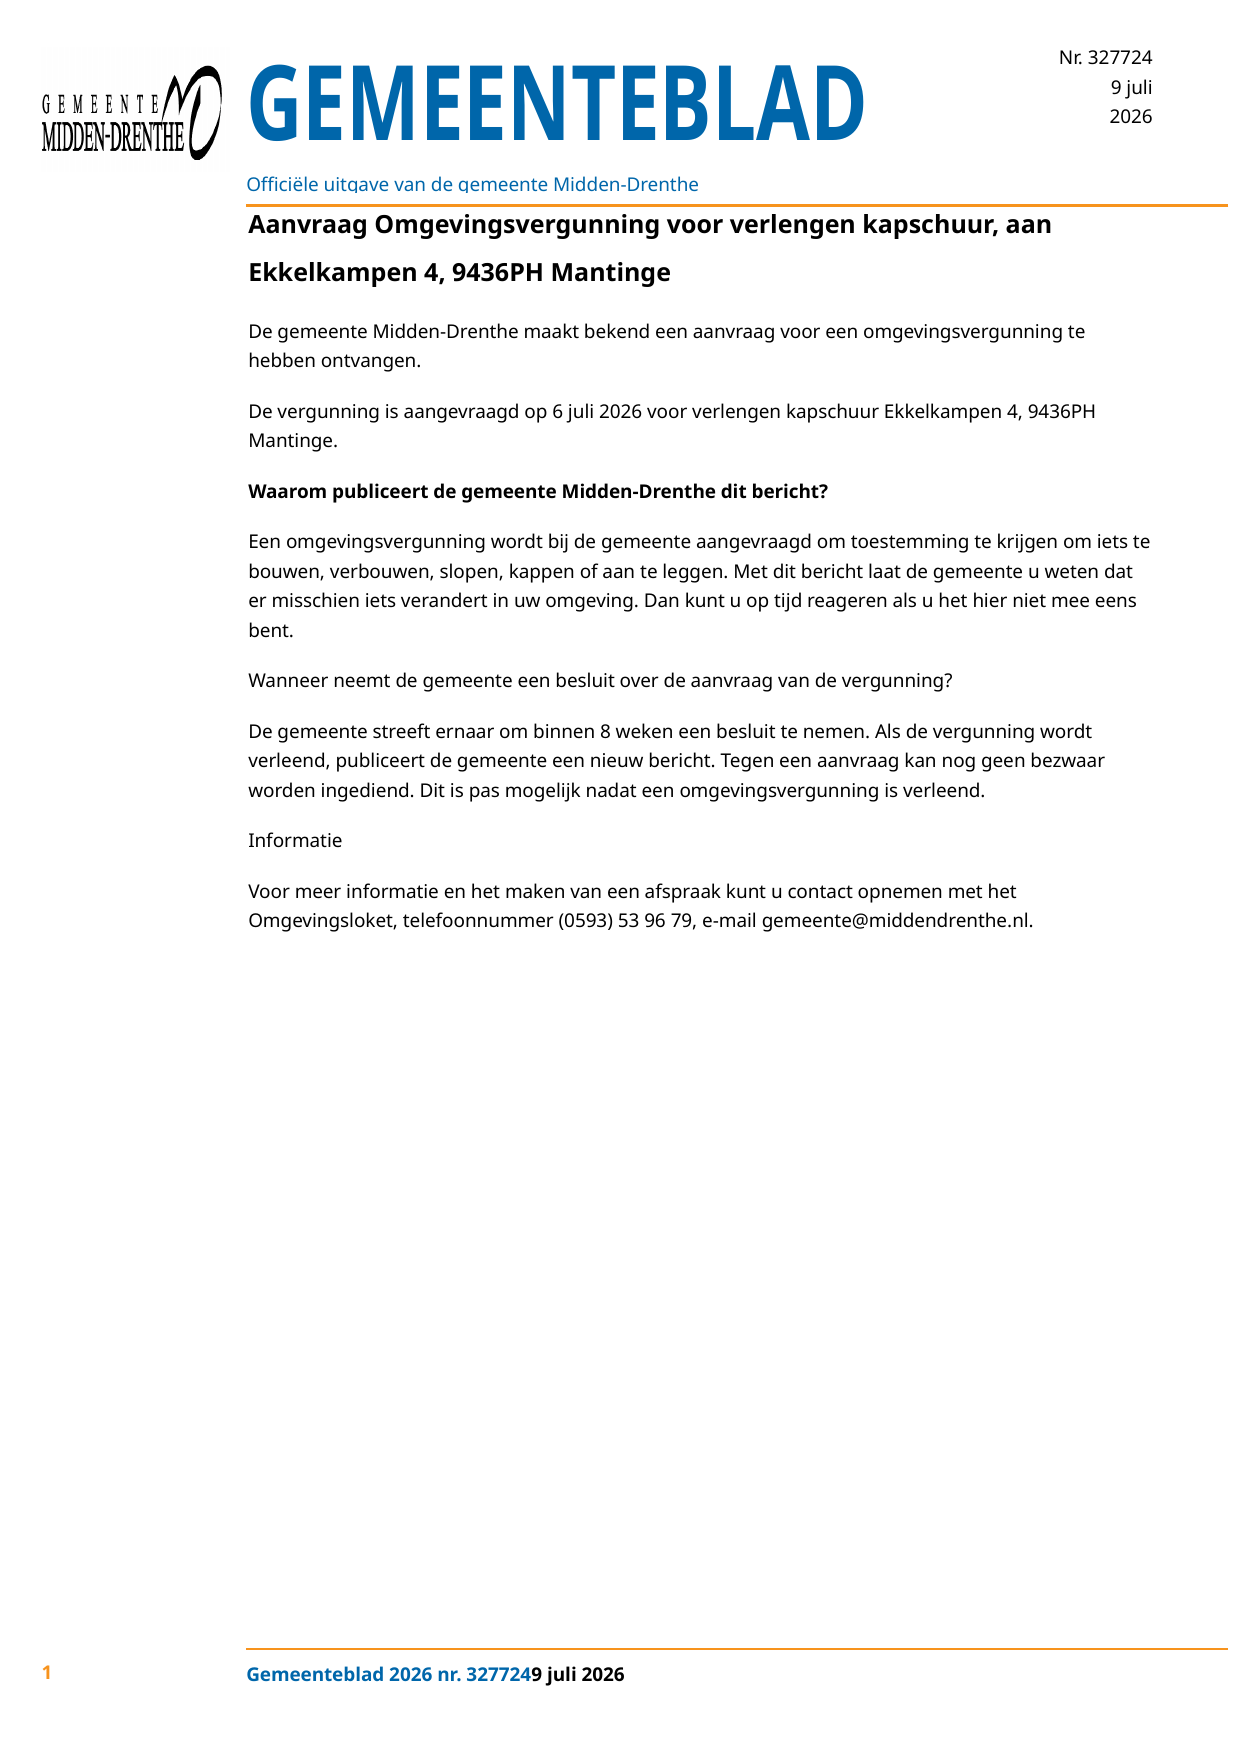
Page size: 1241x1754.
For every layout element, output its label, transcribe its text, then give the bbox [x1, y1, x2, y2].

text Een omgevingsvergunning wordt bij de gemeente aangevraagd om toestemming te krijgen om iets te bouwen, verbouwen, slopen, kappen of aan te leggen. Met dit bericht laat de gemeente u weten dat er misschien iets verandert in uw omgeving. Dan kunt u op tijd reageren als u het hier niet mee eens bent. [248, 528, 1152, 643]
picture [41, 47, 231, 172]
text Wanneer neemt de gemeente een besluit over de aanvraag van de vergunning? [248, 667, 1152, 693]
text De gemeente streeft ernaar om binnen 8 weken een besluit te nemen. Als de vergunning wordt verleend, publiceert de gemeente een nieuw bericht. Tegen een aanvraag kan nog geen bezwaar worden ingediend. Dit is pas mogelijk nadat een omgevingsvergunning is verleend. [248, 718, 1152, 803]
text De vergunning is aangevraagd op 6 juli 2026 voor verlengen kapschuur Ekkelkampen 4, 9436PH Mantinge. [248, 398, 1152, 453]
text Waarom publiceert de gemeente Midden-Drenthe dit bericht? [248, 478, 1152, 504]
text De gemeente Midden-Drenthe maakt bekend een aanvraag voor een omgevingsvergunning te hebben ontvangen. [248, 318, 1152, 373]
text Informatie [248, 827, 1152, 853]
text Aanvraag Omgevingsvergunning voor verlengen kapschuur, aan Ekkelkampen 4, 9436PH Mantinge [248, 207, 1152, 288]
text Voor meer informatie en het maken van een afspraak kunt u contact opnemen met het Omgevingsloket, telefoonnummer (0593) 53 96 79, e-mail gemeente@middendrenthe.nl. [248, 878, 1152, 933]
